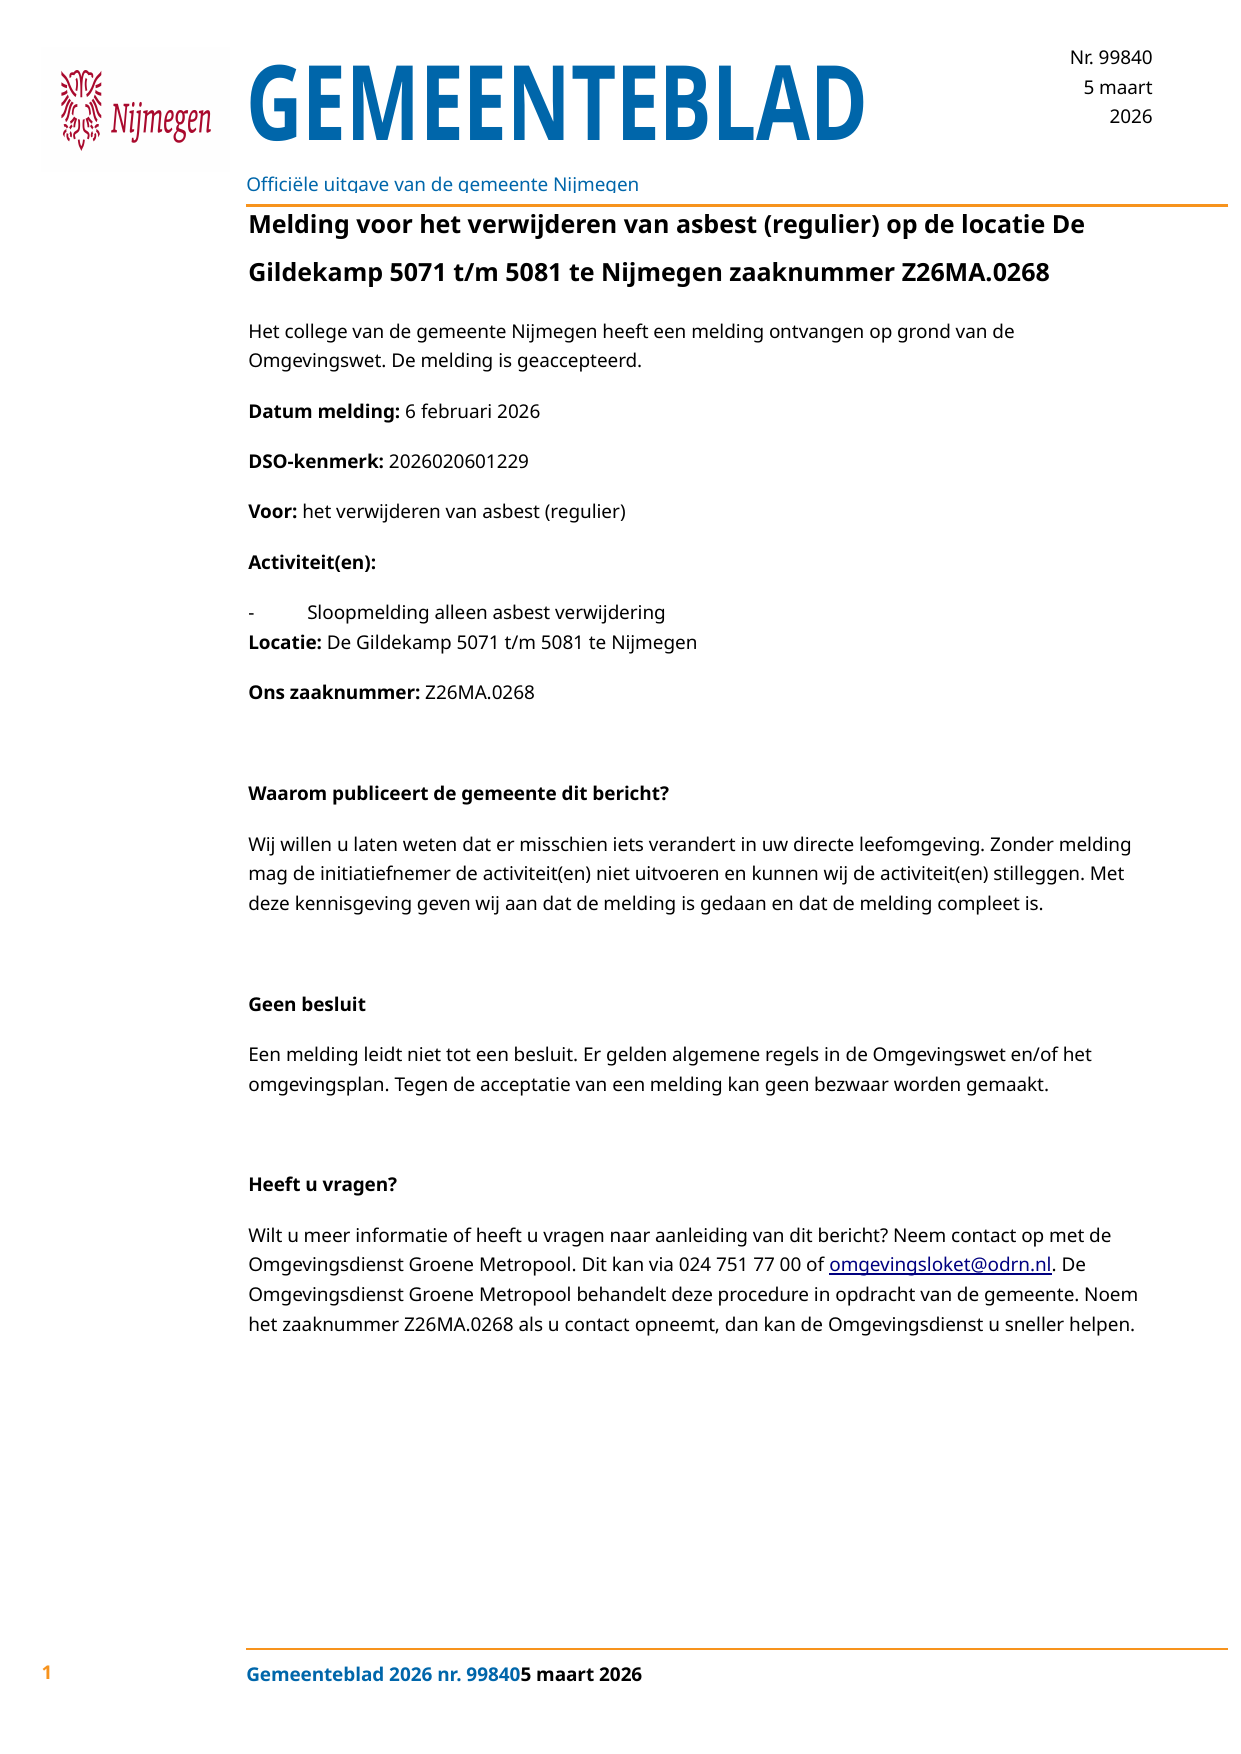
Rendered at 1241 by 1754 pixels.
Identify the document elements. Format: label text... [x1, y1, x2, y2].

text Het college van de gemeente Nijmegen heeft een melding ontvangen op grond van de Omgevingswet. De melding is geaccepteerd. [248, 318, 1152, 373]
text Heeft u vragen? [248, 1172, 1152, 1197]
text Een melding leidt niet tot een besluit. Er gelden algemene regels in de Omgevingswet en/of het omgevingsplan. Tegen de acceptatie van een melding kan geen bezwaar worden gemaakt. [248, 1041, 1152, 1097]
text Voor: het verwijderen van asbest (regulier) [248, 499, 1152, 524]
text Activiteit(en): [248, 549, 1152, 575]
text DSO-kenmerk: 2026020601229 [248, 448, 1152, 474]
text Wilt u meer informatie of heeft u vragen naar aanleiding van dit bericht? Neem contact op met de Omgevingsdienst Groene Metropool. Dit kan via 024 751 77 00 of omgevingsloket@odrn.nl. De Omgevingsdienst Groene Metropool behandelt deze procedure in opdracht van de gemeente. Noem het zaaknummer Z26MA.0268 als u contact opneemt, dan kan de Omgevingsdienst u sneller helpen. [248, 1222, 1152, 1337]
text Melding voor het verwijderen van asbest (regulier) op de locatie De Gildekamp 5071 t/m 5081 te Nijmegen zaaknummer Z26MA.0268 [248, 207, 1152, 288]
text Datum melding: 6 februari 2026 [248, 398, 1152, 424]
text Wij willen u laten weten dat er misschien iets verandert in uw directe leefomgeving. Zonder melding mag de initiatiefnemer de activiteit(en) niet uitvoeren en kunnen wij de activiteit(en) stilleggen. Met deze kennisgeving geven wij aan dat de melding is gedaan en dat de melding compleet is. [248, 831, 1152, 916]
picture [41, 47, 231, 172]
text Geen besluit [248, 991, 1152, 1017]
text Ons zaaknummer: Z26MA.0268 [248, 679, 1152, 705]
list Sloopmelding alleen asbest verwijdering [248, 599, 1152, 625]
text Locatie: De Gildekamp 5071 t/m 5081 te Nijmegen [248, 629, 1152, 655]
text Waarom publiceert de gemeente dit bericht? [248, 780, 1152, 806]
